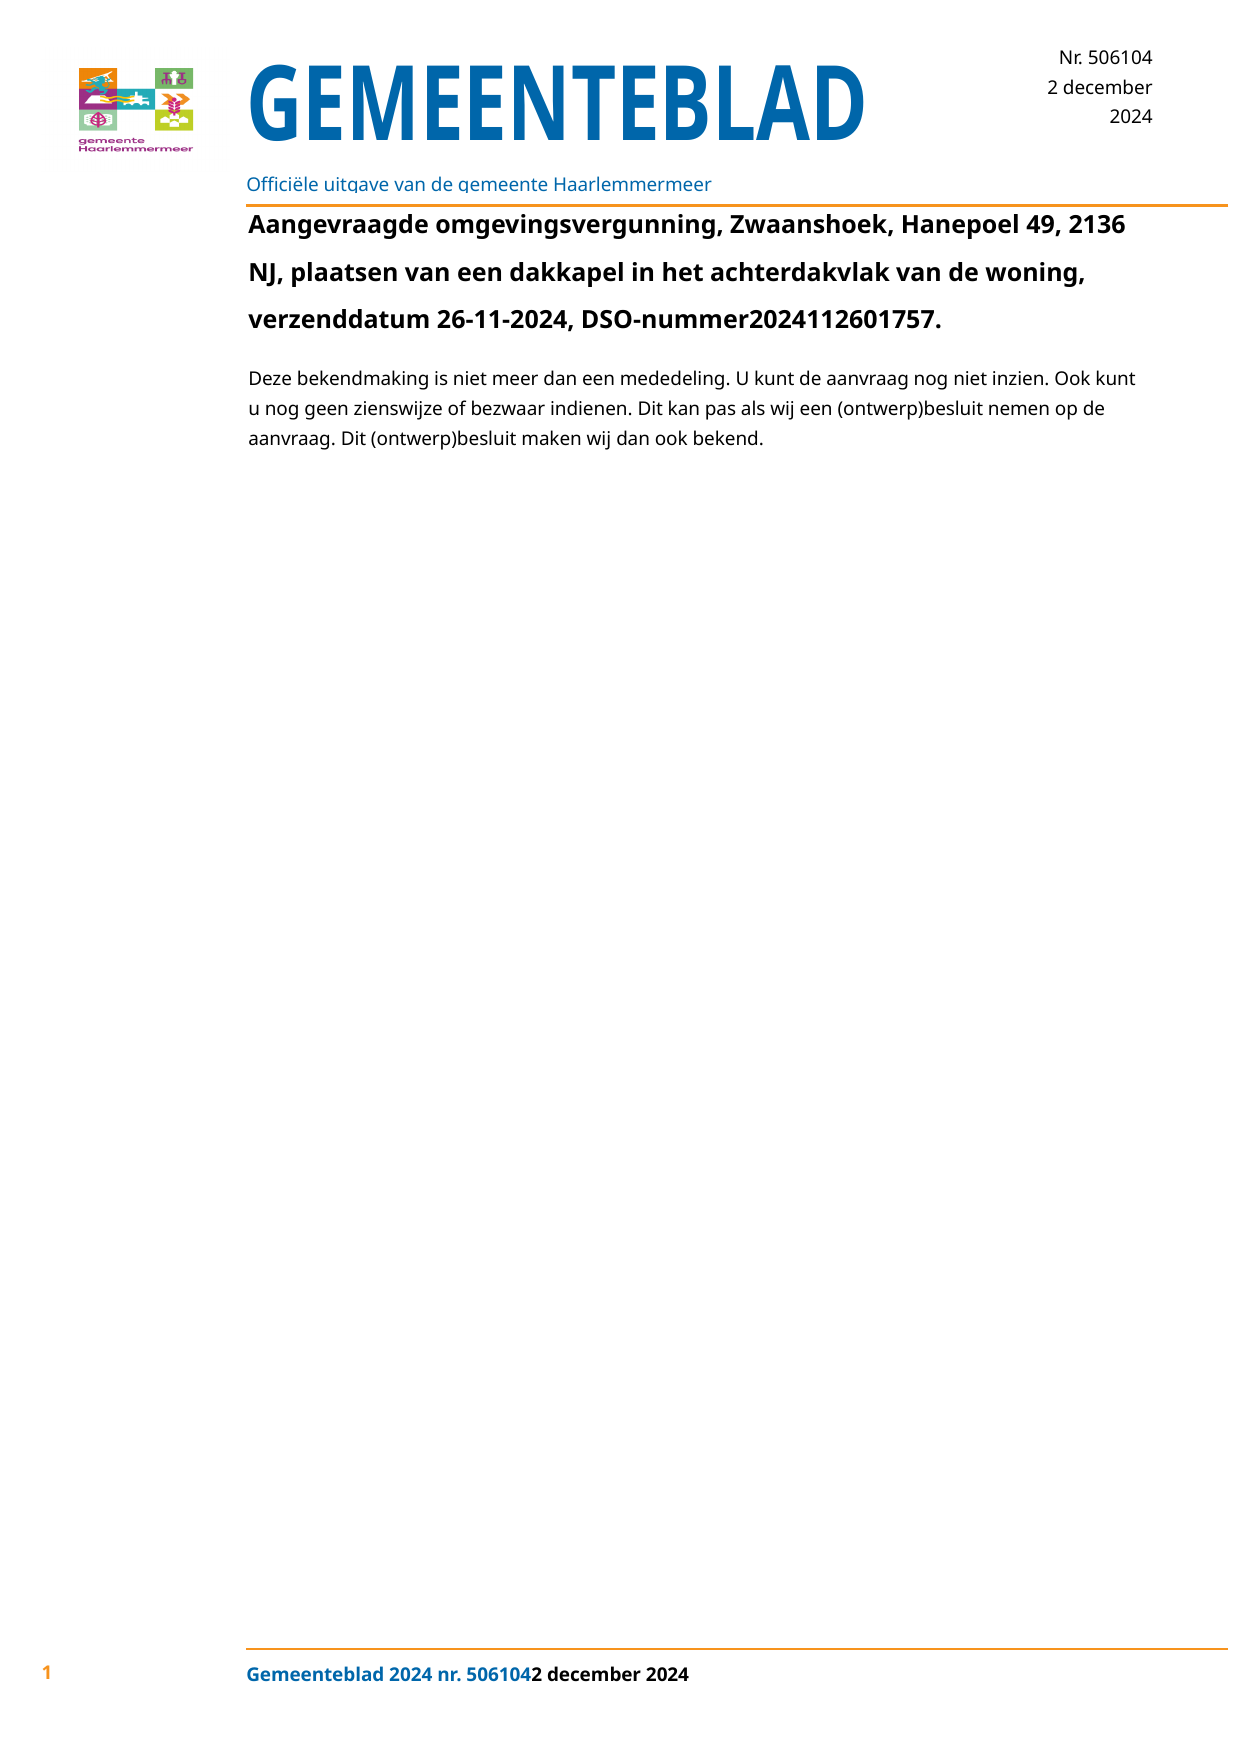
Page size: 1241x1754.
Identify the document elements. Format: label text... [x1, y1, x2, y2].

picture [41, 47, 231, 172]
text Deze bekendmaking is niet meer dan een mededeling. U kunt de aanvraag nog niet inzien. Ook kunt u nog geen zienswijze of bezwaar indienen. Dit kan pas als wij een (ontwerp)besluit nemen op de aanvraag. Dit (ontwerp)besluit maken wij dan ook bekend. [248, 366, 1152, 450]
text Aangevraagde omgevingsvergunning, Zwaanshoek, Hanepoel 49, 2136 NJ, plaatsen van een dakkapel in het achterdakvlak van de woning, verzenddatum 26-11-2024, DSO-nummer2024112601757. [248, 207, 1152, 336]
